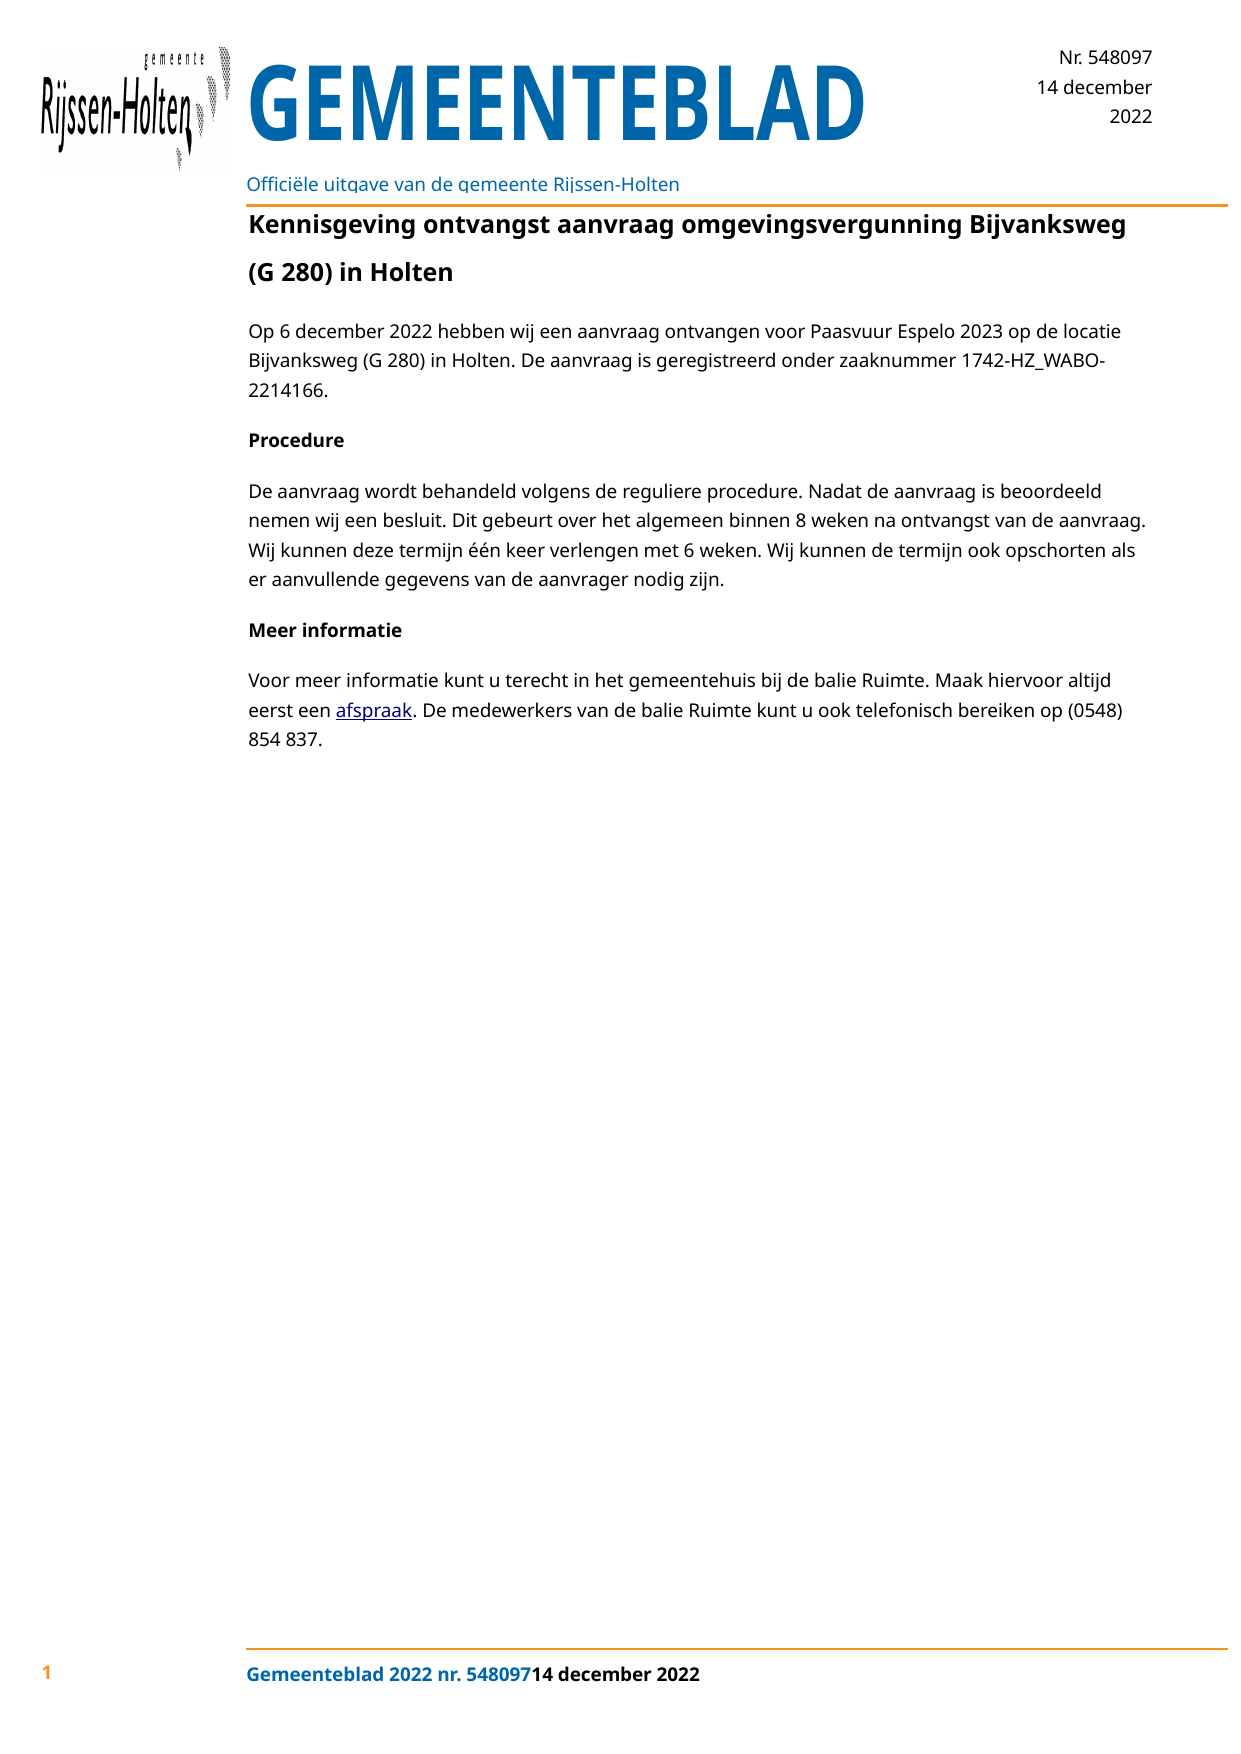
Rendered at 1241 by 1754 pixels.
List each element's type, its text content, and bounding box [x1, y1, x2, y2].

text Meer informatie [248, 617, 1152, 643]
text Procedure [248, 427, 1152, 453]
text Op 6 december 2022 hebben wij een aanvraag ontvangen voor Paasvuur Espelo 2023 op de locatie Bijvanksweg (G 280) in Holten. De aanvraag is geregistreerd onder zaaknummer 1742-HZ_WABO-2214166. [248, 318, 1152, 403]
text Kennisgeving ontvangst aanvraag omgevingsvergunning Bijvanksweg (G 280) in Holten [248, 207, 1152, 288]
picture [41, 47, 231, 172]
text De aanvraag wordt behandeld volgens de reguliere procedure. Nadat de aanvraag is beoordeeld nemen wij een besluit. Dit gebeurt over het algemeen binnen 8 weken na ontvangst van de aanvraag. Wij kunnen deze termijn één keer verlengen met 6 weken. Wij kunnen de termijn ook opschorten als er aanvullende gegevens van de aanvrager nodig zijn. [248, 478, 1152, 592]
text Voor meer informatie kunt u terecht in het gemeentehuis bij de balie Ruimte. Maak hiervoor altijd eerst een afspraak. De medewerkers van de balie Ruimte kunt u ook telefonisch bereiken op (0548) 854 837. [248, 667, 1152, 752]
